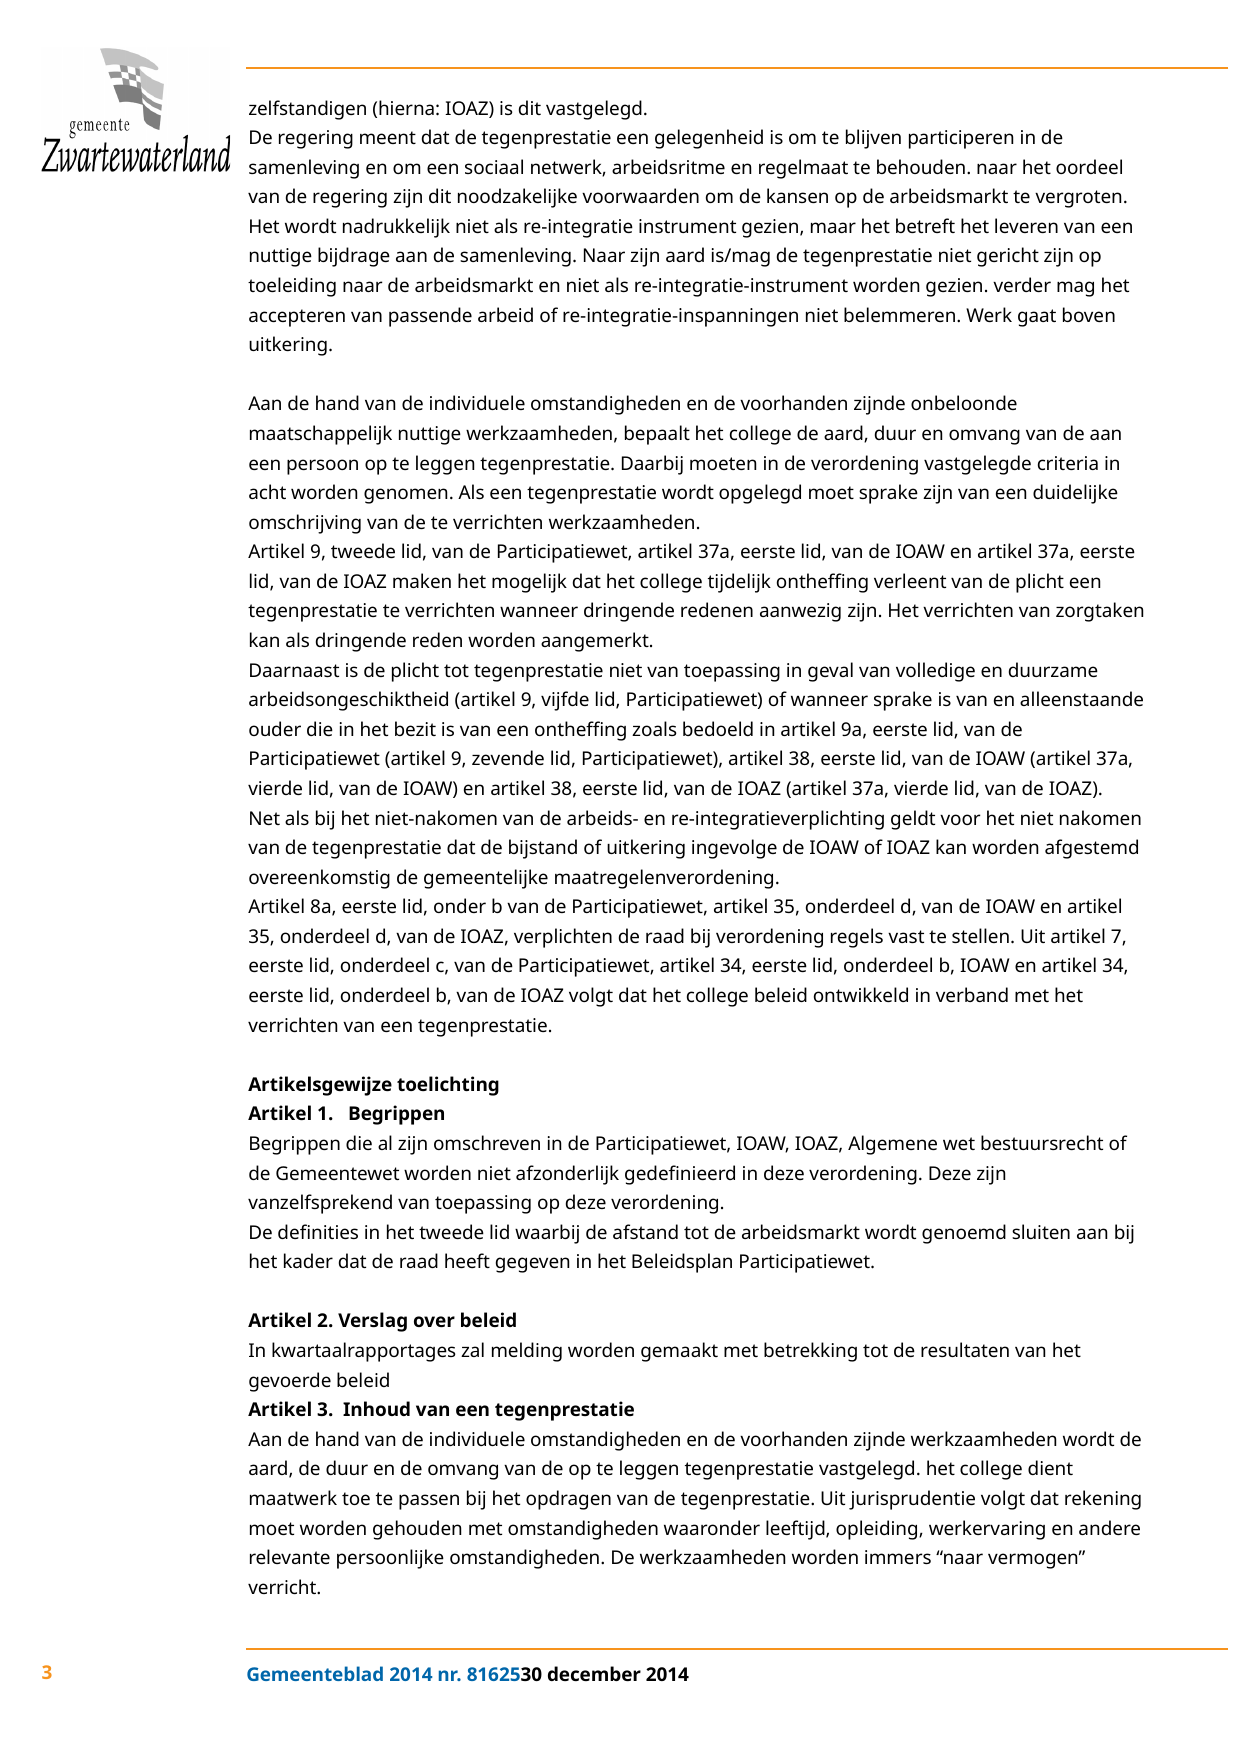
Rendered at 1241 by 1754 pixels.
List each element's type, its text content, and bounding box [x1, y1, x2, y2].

text In kwartaalrapportages zal melding worden gemaakt met betrekking tot de resultaten van het gevoerde beleid [248, 1337, 1152, 1393]
text Artikel 3. Inhoud van een tegenprestatie [248, 1396, 1152, 1422]
text Artikelsgewijze toelichting [248, 1071, 1152, 1097]
text Artikel 8a, eerste lid, onder b van de Participatiewet, artikel 35, onderdeel d, van de IOAW en artikel 35, onderdeel d, van de IOAZ, verplichten de raad bij verordening regels vast te stellen. Uit artikel 7, eerste lid, onderdeel c, van de Participatiewet, artikel 34, eerste lid, onderdeel b, IOAW en artikel 34, eerste lid, onderdeel b, van de IOAZ volgt dat het college beleid ontwikkeld in verband met het verrichten van een tegenprestatie. [248, 893, 1152, 1038]
text Net als bij het niet-nakomen van de arbeids- en re-integratieverplichting geldt voor het niet nakomen van de tegenprestatie dat de bijstand of uitkering ingevolge de IOAW of IOAZ kan worden afgestemd overeenkomstig de gemeentelijke maatregelenverordening. [248, 805, 1152, 890]
text Het wordt nadrukkelijk niet als re-integratie instrument gezien, maar het betreft het leveren van een nuttige bijdrage aan de samenleving. Naar zijn aard is/mag de tegenprestatie niet gericht zijn op toeleiding naar de arbeidsmarkt en niet als re-integratie-instrument worden gezien. verder mag het accepteren van passende arbeid of re-integratie-inspanningen niet belemmeren. Werk gaat boven uitkering. [248, 213, 1152, 357]
text De definities in het tweede lid waarbij de afstand tot de arbeidsmarkt wordt genoemd sluiten aan bij het kader dat de raad heeft gegeven in het Beleidsplan Participatiewet. [248, 1219, 1152, 1274]
text Daarnaast is de plicht tot tegenprestatie niet van toepassing in geval van volledige en duurzame arbeidsongeschiktheid (artikel 9, vijfde lid, Participatiewet) of wanneer sprake is van en alleenstaande ouder die in het bezit is van een ontheffing zoals bedoeld in artikel 9a, eerste lid, van de Participatiewet (artikel 9, zevende lid, Participatiewet), artikel 38, eerste lid, van de IOAW (artikel 37a, vierde lid, van de IOAW) en artikel 38, eerste lid, van de IOAZ (artikel 37a, vierde lid, van de IOAZ). [248, 657, 1152, 801]
text Aan de hand van de individuele omstandigheden en de voorhanden zijnde werkzaamheden wordt de aard, de duur en de omvang van de op te leggen tegenprestatie vastgelegd. het college dient maatwerk toe te passen bij het opdragen van de tegenprestatie. Uit jurisprudentie volgt dat rekening moet worden gehouden met omstandigheden waaronder leeftijd, opleiding, werkervaring en andere relevante persoonlijke omstandigheden. De werkzaamheden worden immers “naar vermogen” verricht. [248, 1426, 1152, 1600]
text Aan de hand van de individuele omstandigheden en de voorhanden zijnde onbeloonde maatschappelijk nuttige werkzaamheden, bepaalt het college de aard, duur en omvang van de aan een persoon op te leggen tegenprestatie. Daarbij moeten in de verordening vastgelegde criteria in acht worden genomen. Als een tegenprestatie wordt opgelegd moet sprake zijn van een duidelijke omschrijving van de te verrichten werkzaamheden. [248, 391, 1152, 535]
text Artikel 2. Verslag over beleid [248, 1308, 1152, 1333]
text De regering meent dat de tegenprestatie een gelegenheid is om te blijven participeren in de samenleving en om een sociaal netwerk, arbeidsritme en regelmaat te behouden. naar het oordeel van de regering zijn dit noodzakelijke voorwaarden om de kansen op de arbeidsmarkt te vergroten. [248, 124, 1152, 209]
text Begrippen die al zijn omschreven in de Participatiewet, IOAW, IOAZ, Algemene wet bestuursrecht of de Gemeentewet worden niet afzonderlijk gedefinieerd in deze verordening. Deze zijn vanzelfsprekend van toepassing op deze verordening. [248, 1130, 1152, 1215]
text zelfstandigen (hierna: IOAZ) is dit vastgelegd. [248, 95, 1152, 121]
text Artikel 9, tweede lid, van de Participatiewet, artikel 37a, eerste lid, van de IOAW en artikel 37a, eerste lid, van de IOAZ maken het mogelijk dat het college tijdelijk ontheffing verleent van de plicht een tegenprestatie te verrichten wanneer dringende redenen aanwezig zijn. Het verrichten van zorgtaken kan als dringende reden worden aangemerkt. [248, 538, 1152, 653]
text Artikel 1. Begrippen [248, 1101, 1152, 1126]
picture [41, 47, 231, 172]
